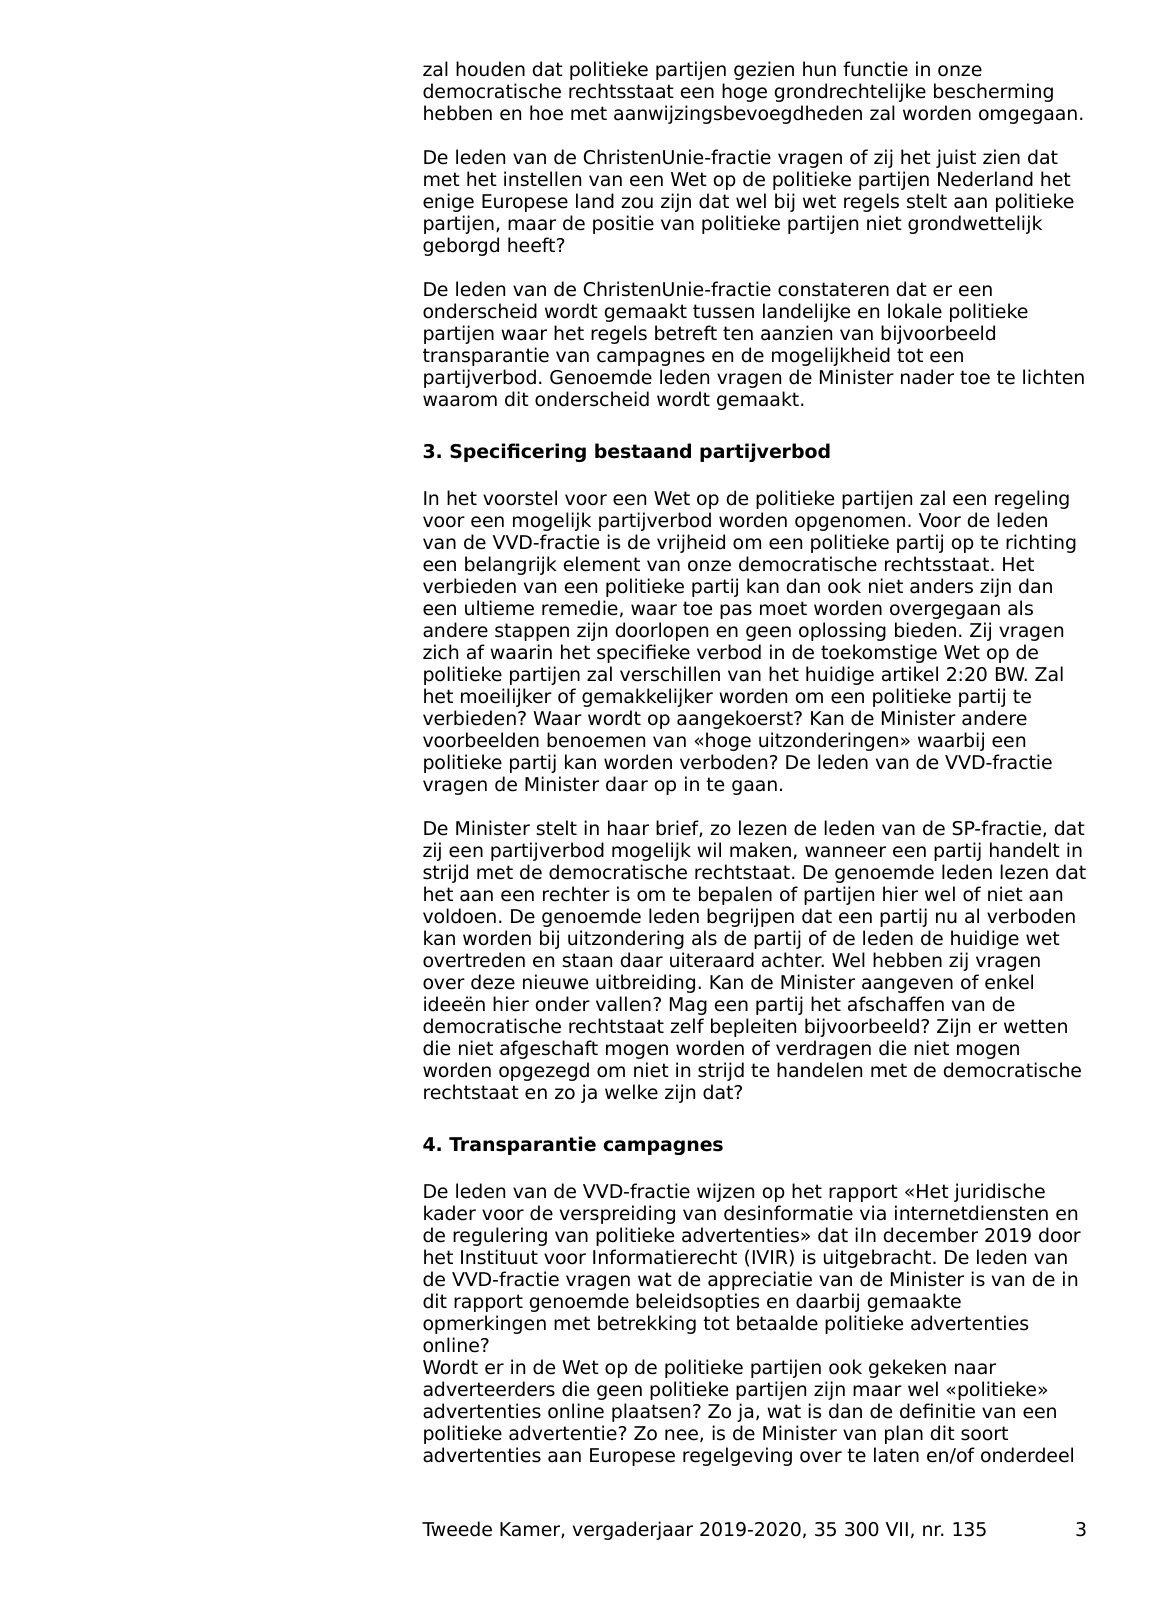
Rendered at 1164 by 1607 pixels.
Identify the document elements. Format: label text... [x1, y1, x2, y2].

text zal houden dat politieke partijen gezien hun functie in onze democratische rechtsstaat een hoge grondrechtelijke bescherming hebben en hoe met aanwijzingsbevoegdheden zal worden omgegaan. [422, 59, 1087, 125]
subtitle 4. Transparantie campagnes [422, 1134, 1087, 1156]
subtitle 3. Specificering bestaand partijverbod [422, 441, 1087, 463]
text De leden van de ChristenUnie-fractie constateren dat er een onderscheid wordt gemaakt tussen landelijke en lokale politieke partijen waar het regels betreft ten aanzien van bijvoorbeeld transparantie van campagnes en de mogelijkheid tot een partijverbod. Genoemde leden vragen de Minister nader toe te lichten waarom dit onderscheid wordt gemaakt. [422, 279, 1087, 411]
text De leden van de VVD-fractie wijzen op het rapport «Het juridische kader voor de verspreiding van desinformatie via internetdiensten en de regulering van politieke advertenties» dat iIn december 2019 door het Instituut voor Informatierecht (IVIR) is uitgebracht. De leden van de VVD-fractie vragen wat de appreciatie van de Minister is van de in dit rapport genoemde beleidsopties en daarbij gemaakte opmerkingen met betrekking tot betaalde politieke advertenties online? [422, 1181, 1087, 1357]
text In het voorstel voor een Wet op de politieke partijen zal een regeling voor een mogelijk partijverbod worden opgenomen. Voor de leden van de VVD-fractie is de vrijheid om een politieke partij op te richting een belangrijk element van onze democratische rechtsstaat. Het verbieden van een politieke partij kan dan ook niet anders zijn dan een ultieme remedie, waar toe pas moet worden overgegaan als andere stappen zijn doorlopen en geen oplossing bieden. Zij vragen zich af waarin het specifieke verbod in de toekomstige Wet op de politieke partijen zal verschillen van het huidige artikel 2:20 BW. Zal het moeilijker of gemakkelijker worden om een politieke partij te verbieden? Waar wordt op aangekoerst? Kan de Minister andere voorbeelden benoemen van «hoge uitzonderingen» waarbij een politieke partij kan worden verboden? De leden van de VVD-fractie vragen de Minister daar op in te gaan. [422, 488, 1087, 796]
text De leden van de ChristenUnie-fractie vragen of zij het juist zien dat met het instellen van een Wet op de politieke partijen Nederland het enige Europese land zou zijn dat wel bij wet regels stelt aan politieke partijen, maar de positie van politieke partijen niet grondwettelijk geborgd heeft? [422, 147, 1087, 257]
text Wordt er in de Wet op de politieke partijen ook gekeken naar adverteerders die geen politieke partijen zijn maar wel «politieke» advertenties online plaatsen? Zo ja, wat is dan de definitie van een politieke advertentie? Zo nee, is de Minister van plan dit soort advertenties aan Europese regelgeving over te laten en/of onderdeel [422, 1357, 1087, 1466]
text De Minister stelt in haar brief, zo lezen de leden van de SP-fractie, dat zij een partijverbod mogelijk wil maken, wanneer een partij handelt in strijd met de democratische rechtstaat. De genoemde leden lezen dat het aan een rechter is om te bepalen of partijen hier wel of niet aan voldoen. De genoemde leden begrijpen dat een partij nu al verboden kan worden bij uitzondering als de partij of de leden de huidige wet overtreden en staan daar uiteraard achter. Wel hebben zij vragen over deze nieuwe uitbreiding. Kan de Minister aangeven of enkel ideeën hier onder vallen? Mag een partij het afschaffen van de democratische rechtstaat zelf bepleiten bijvoorbeeld? Zijn er wetten die niet afgeschaft mogen worden of verdragen die niet mogen worden opgezegd om niet in strijd te handelen met de democratische rechtstaat en zo ja welke zijn dat? [422, 818, 1087, 1104]
